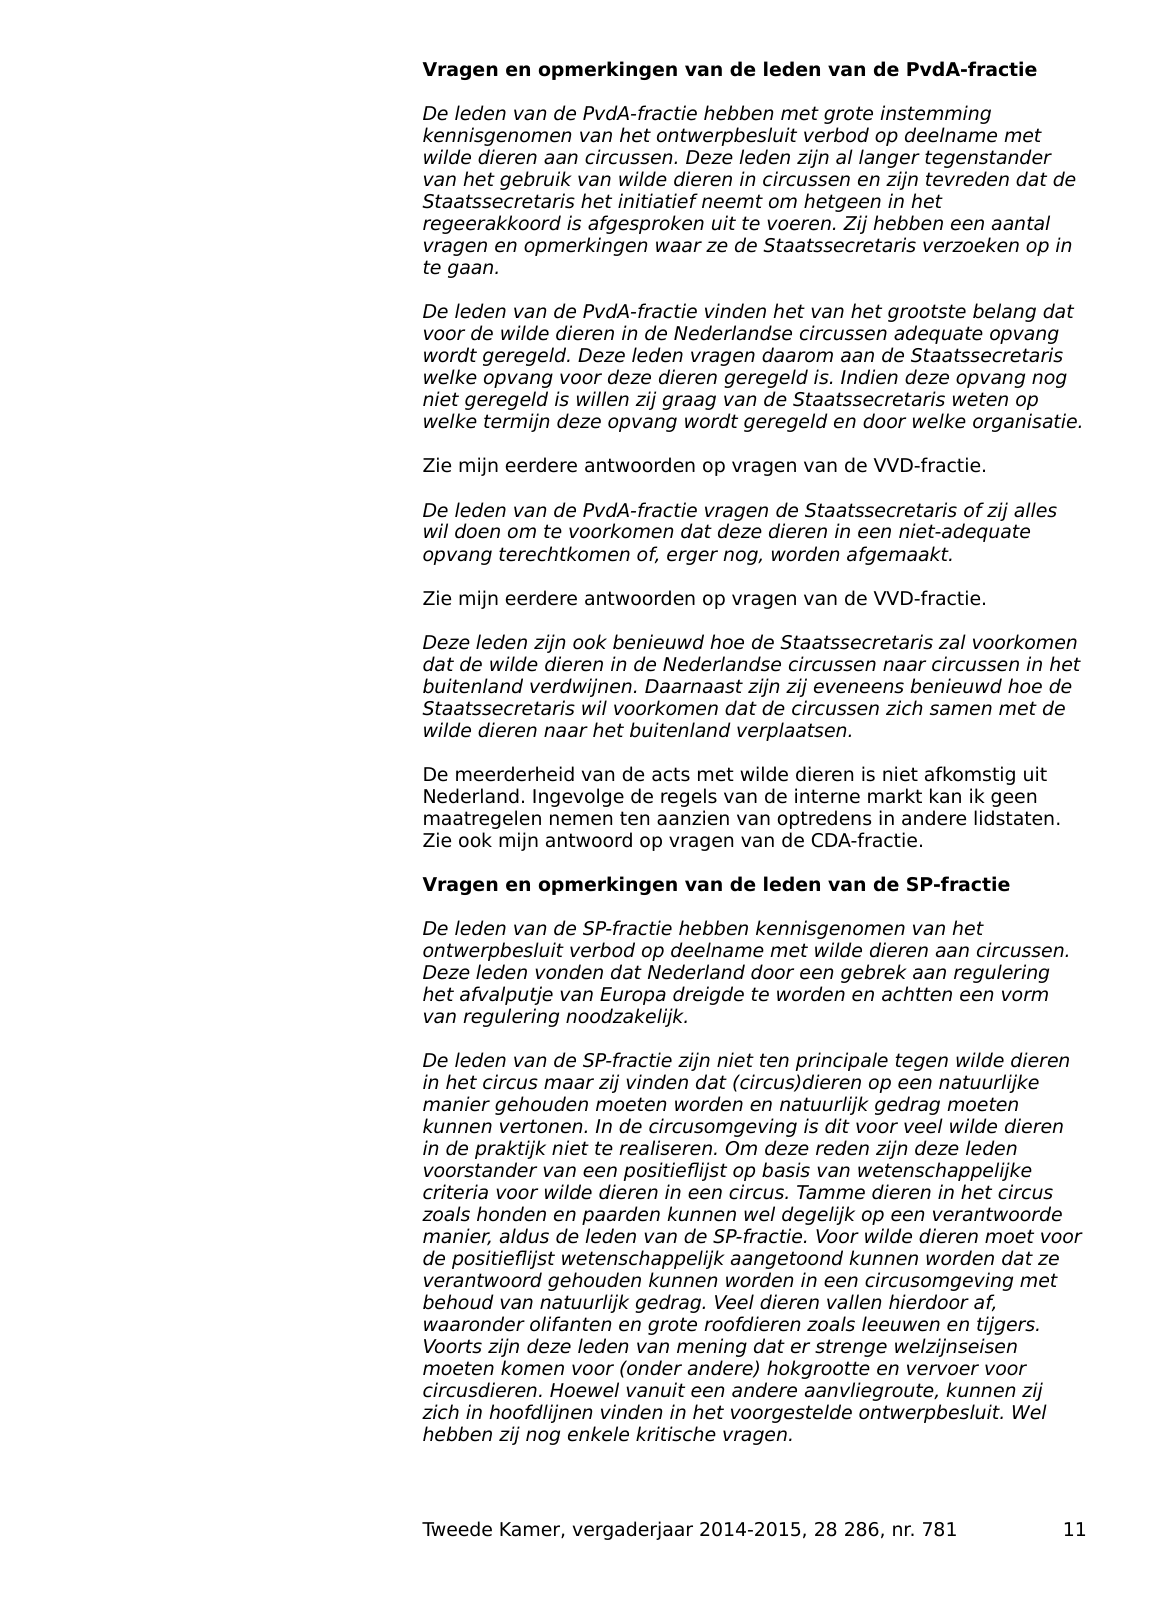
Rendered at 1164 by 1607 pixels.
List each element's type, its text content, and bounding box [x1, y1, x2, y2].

text De leden van de PvdA-fractie vinden het van het grootste belang dat voor de wilde dieren in de Nederlandse circussen adequate opvang wordt geregeld. Deze leden vragen daarom aan de Staatssecretaris welke opvang voor deze dieren geregeld is. Indien deze opvang nog niet geregeld is willen zij graag van de Staatssecretaris weten op welke termijn deze opvang wordt geregeld en door welke organisatie. [422, 301, 1087, 433]
text De leden van de SP-fractie zijn niet ten principale tegen wilde dieren in het circus maar zij vinden dat (circus)dieren op een natuurlijke manier gehouden moeten worden en natuurlijk gedrag moeten kunnen vertonen. In de circusomgeving is dit voor veel wilde dieren in de praktijk niet te realiseren. Om deze reden zijn deze leden voorstander van een positieflijst op basis van wetenschappelijke criteria voor wilde dieren in een circus. Tamme dieren in het circus zoals honden en paarden kunnen wel degelijk op een verantwoorde manier, aldus de leden van de SP-fractie. Voor wilde dieren moet voor de positieflijst wetenschappelijk aangetoond kunnen worden dat ze verantwoord gehouden kunnen worden in een circusomgeving met behoud van natuurlijk gedrag. Veel dieren vallen hierdoor af, waaronder olifanten en grote roofdieren zoals leeuwen en tijgers. Voorts zijn deze leden van mening dat er strenge welzijnseisen moeten komen voor (onder andere) hokgrootte en vervoer voor circusdieren. Hoewel vanuit een andere aanvliegroute, kunnen zij zich in hoofdlijnen vinden in het voorgestelde ontwerpbesluit. Wel hebben zij nog enkele kritische vragen. [422, 1050, 1087, 1446]
text De leden van de PvdA-fractie vragen de Staatssecretaris of zij alles wil doen om te voorkomen dat deze dieren in een niet-adequate opvang terechtkomen of, erger nog, worden afgemaakt. [422, 499, 1087, 565]
subtitle Vragen en opmerkingen van de leden van de SP-fractie [422, 874, 1087, 896]
text De leden van de SP-fractie hebben kennisgenomen van het ontwerpbesluit verbod op deelname met wilde dieren aan circussen. Deze leden vonden dat Nederland door een gebrek aan regulering het afvalputje van Europa dreigde te worden en achtten een vorm van regulering noodzakelijk. [422, 918, 1087, 1028]
text Deze leden zijn ook benieuwd hoe de Staatssecretaris zal voorkomen dat de wilde dieren in de Nederlandse circussen naar circussen in het buitenland verdwijnen. Daarnaast zijn zij eveneens benieuwd hoe de Staatssecretaris wil voorkomen dat de circussen zich samen met de wilde dieren naar het buitenland verplaatsen. [422, 632, 1087, 742]
text De meerderheid van de acts met wilde dieren is niet afkomstig uit Nederland. Ingevolge de regels van de interne markt kan ik geen maatregelen nemen ten aanzien van optredens in andere lidstaten. Zie ook mijn antwoord op vragen van de CDA-fractie. [422, 764, 1087, 852]
text Zie mijn eerdere antwoorden op vragen van de VVD-fractie. [422, 588, 1087, 609]
subtitle Vragen en opmerkingen van de leden van de PvdA-fractie [422, 59, 1087, 81]
text De leden van de PvdA-fractie hebben met grote instemming kennisgenomen van het ontwerpbesluit verbod op deelname met wilde dieren aan circussen. Deze leden zijn al langer tegenstander van het gebruik van wilde dieren in circussen en zijn tevreden dat de Staatssecretaris het initiatief neemt om hetgeen in het regeerakkoord is afgesproken uit te voeren. Zij hebben een aantal vragen en opmerkingen waar ze de Staatssecretaris verzoeken op in te gaan. [422, 103, 1087, 279]
text Zie mijn eerdere antwoorden op vragen van de VVD-fractie. [422, 455, 1087, 477]
